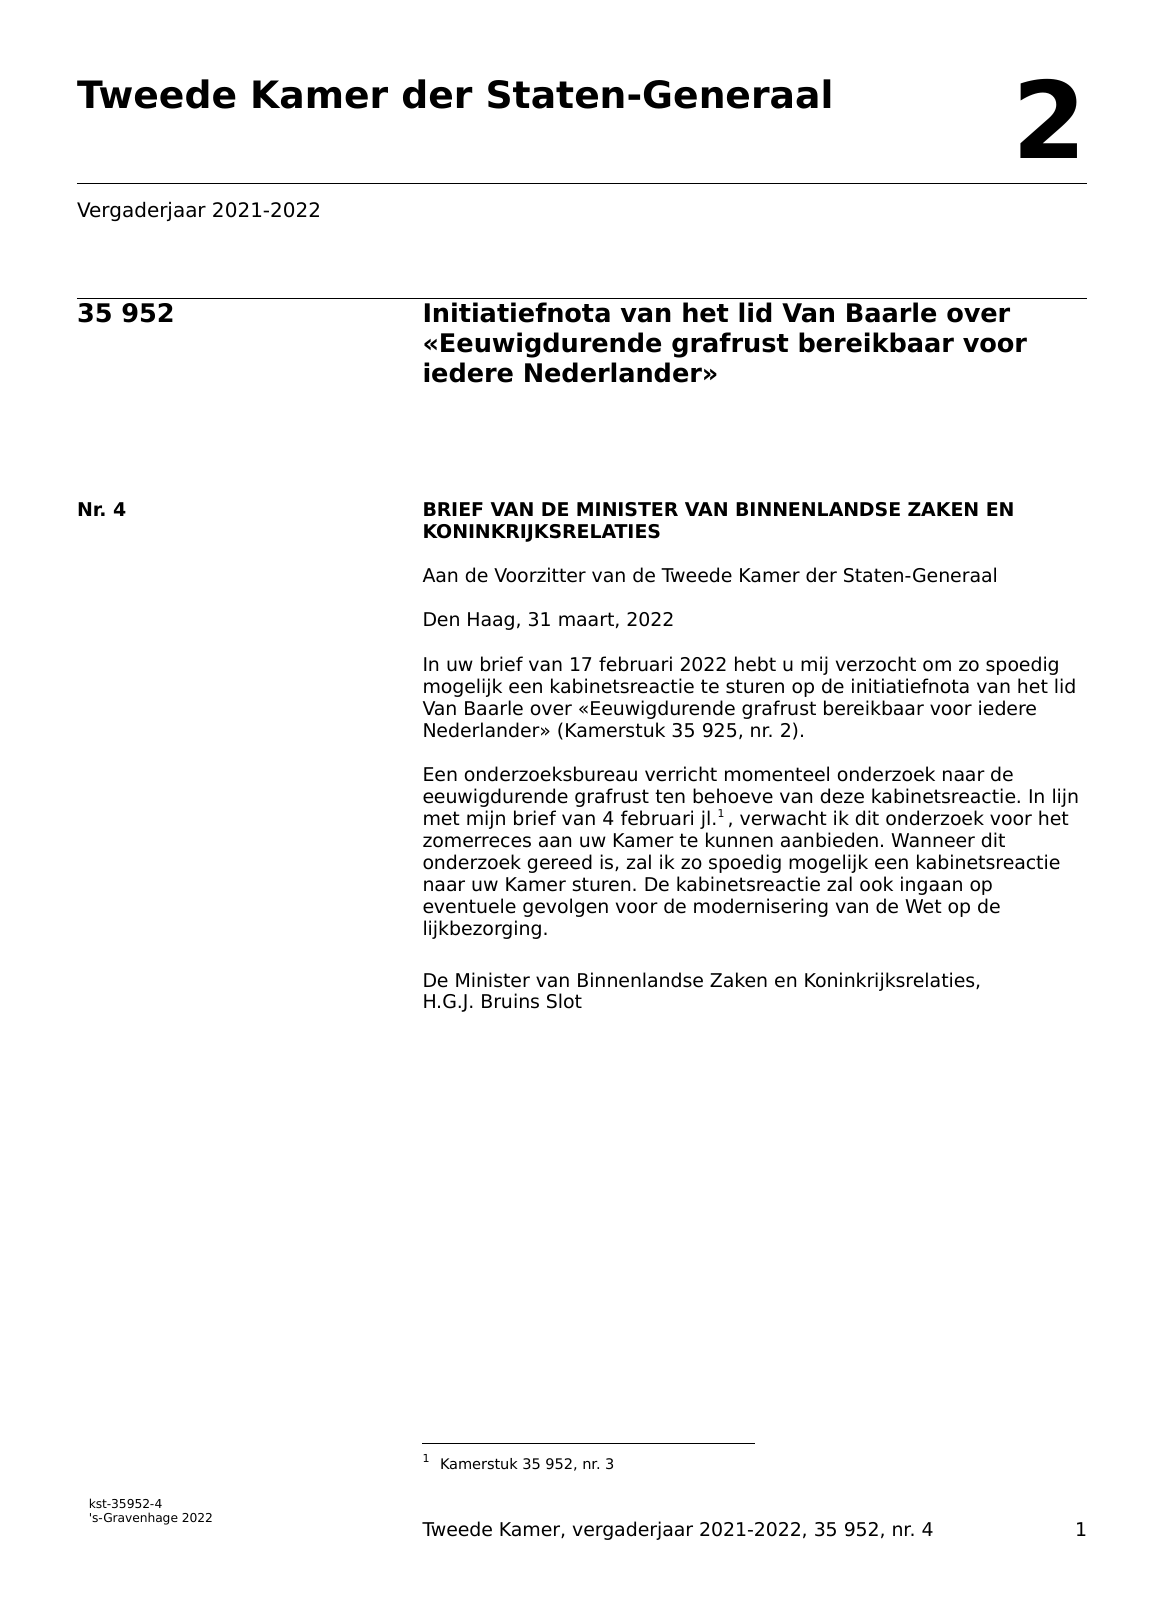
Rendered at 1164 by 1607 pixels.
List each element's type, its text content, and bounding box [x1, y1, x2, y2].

subtitle 35 952 Initiatiefnota van het lid Van Baarle over «Eeuwigdurende grafrust bereikbaar voor iedere Nederlander» [77, 299, 1087, 388]
subtitle Nr. 4 BRIEF VAN DE MINISTER VAN BINNENLANDSE ZAKEN EN KONINKRIJKSRELATIES [77, 499, 1087, 543]
text Een onderzoeksbureau verricht momenteel onderzoek naar de eeuwigdurende grafrust ten behoeve van deze kabinetsreactie. In lijn met mijn brief van 4 februari jl., verwacht ik dit onderzoek voor het zomerreces aan uw Kamer te kunnen aanbieden. Wanneer dit onderzoek gereed is, zal ik zo spoedig mogelijk een kabinetsreactie naar uw Kamer sturen. De kabinetsreactie zal ook ingaan op eventuele gevolgen voor de modernisering van de Wet op de lijkbezorging. [422, 764, 1087, 939]
table_header 2 [886, 59, 1087, 183]
text 's-Gravenhage 2022 [88, 1511, 323, 1525]
text kst-35952-4 [88, 1497, 323, 1511]
table_cell Vergaderjaar 2021-2022 [77, 184, 1087, 298]
text Den Haag, 31 maart, 2022 [422, 609, 1087, 631]
table_header Tweede Kamer der Staten-Generaal [77, 59, 886, 183]
text In uw brief van 17 februari 2022 hebt u mij verzocht om zo spoedig mogelijk een kabinetsreactie te sturen op de initiatiefnota van het lid Van Baarle over «Eeuwigdurende grafrust bereikbaar voor iedere Nederlander» (Kamerstuk 35 925, nr. 2). [422, 653, 1087, 741]
text De Minister van Binnenlandse Zaken en Koninkrijksrelaties, H.G.J. Bruins Slot [422, 969, 1087, 1013]
text Aan de Voorzitter van de Tweede Kamer der Staten-Generaal [422, 565, 1087, 587]
text Kamerstuk 35 952, nr. 3 [422, 1452, 1087, 1474]
